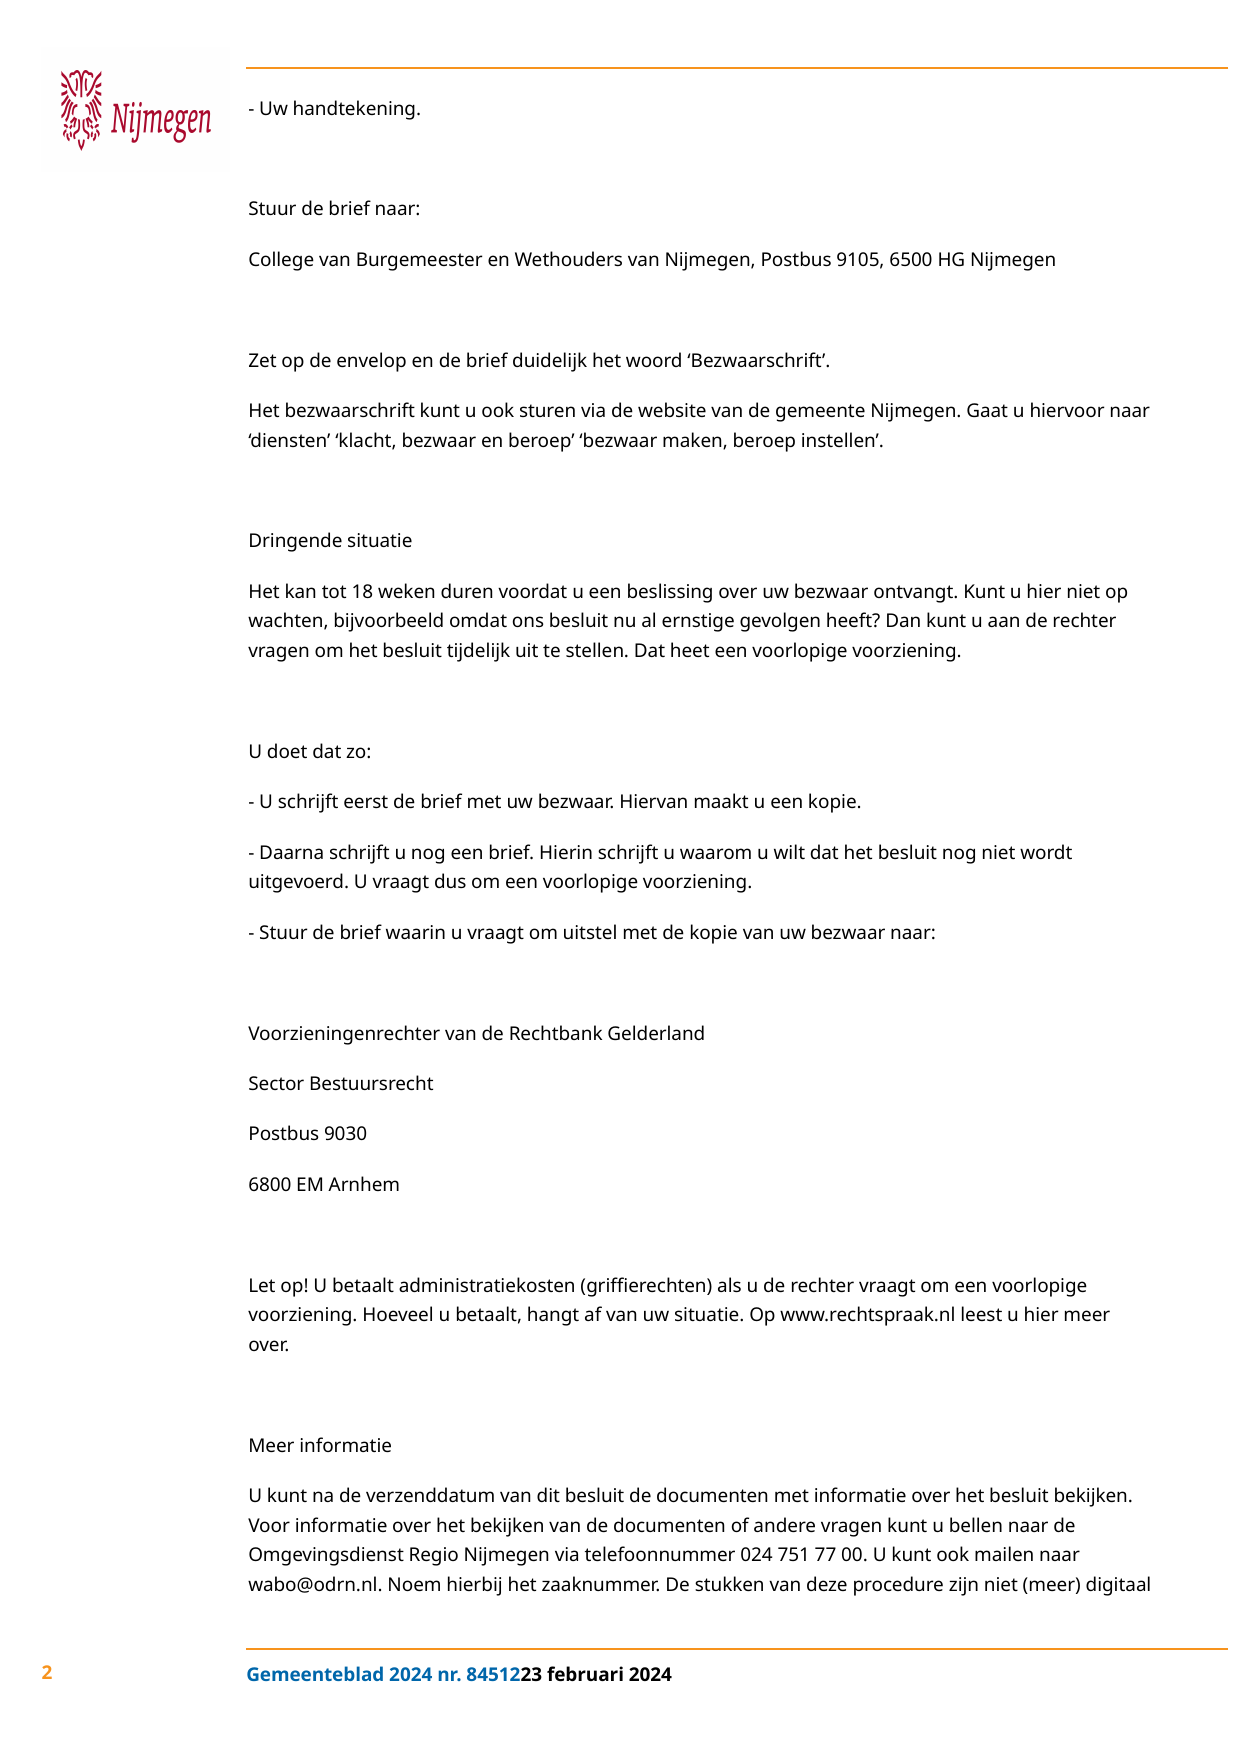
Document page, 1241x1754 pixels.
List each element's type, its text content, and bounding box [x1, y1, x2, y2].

text Meer informatie [248, 1432, 1152, 1458]
text - Uw handtekening. [248, 95, 1152, 121]
text 6800 EM Arnhem [248, 1171, 1152, 1197]
text Zet op de envelop en de brief duidelijk het woord ‘Bezwaarschrift’. [248, 347, 1152, 373]
text Het bezwaarschrift kunt u ook sturen via de website van de gemeente Nijmegen. Gaat u hiervoor naar ‘diensten’ ‘klacht, bezwaar en beroep’ ‘bezwaar maken, beroep instellen’. [248, 397, 1152, 453]
text - U schrijft eerst de brief met uw bezwaar. Hiervan maakt u een kopie. [248, 788, 1152, 814]
text Dringende situatie [248, 528, 1152, 553]
text U doet dat zo: [248, 738, 1152, 764]
text Het kan tot 18 weken duren voordat u een beslissing over uw bezwaar ontvangt. Kunt u hier niet op wachten, bijvoorbeeld omdat ons besluit nu al ernstige gevolgen heeft? Dan kunt u aan de rechter vragen om het besluit tijdelijk uit te stellen. Dat heet een voorlopige voorziening. [248, 578, 1152, 663]
text Postbus 9030 [248, 1121, 1152, 1146]
text Stuur de brief naar: [248, 196, 1152, 221]
text - Stuur de brief waarin u vraagt om uitstel met de kopie van uw bezwaar naar: [248, 919, 1152, 945]
picture [41, 47, 231, 172]
text U kunt na de verzenddatum van dit besluit de documenten met informatie over het besluit bekijken. Voor informatie over het bekijken van de documenten of andere vragen kunt u bellen naar de Omgevingsdienst Regio Nijmegen via telefoonnummer 024 751 77 00. U kunt ook mailen naar wabo@odrn.nl. Noem hierbij het zaaknummer. De stukken van deze procedure zijn niet (meer) digitaal [248, 1482, 1152, 1597]
text Voorzieningenrechter van de Rechtbank Gelderland [248, 1020, 1152, 1046]
text Let op! U betaalt administratiekosten (griffierechten) als u de rechter vraagt om een voorlopige voorziening. Hoeveel u betaalt, hangt af van uw situatie. Op www.rechtspraak.nl leest u hier meer over. [248, 1272, 1152, 1357]
text College van Burgemeester en Wethouders van Nijmegen, Postbus 9105, 6500 HG Nijmegen [248, 246, 1152, 272]
text Sector Bestuursrecht [248, 1070, 1152, 1096]
text - Daarna schrijft u nog een brief. Hierin schrijft u waarom u wilt dat het besluit nog niet wordt uitgevoerd. U vraagt dus om een voorlopige voorziening. [248, 839, 1152, 894]
